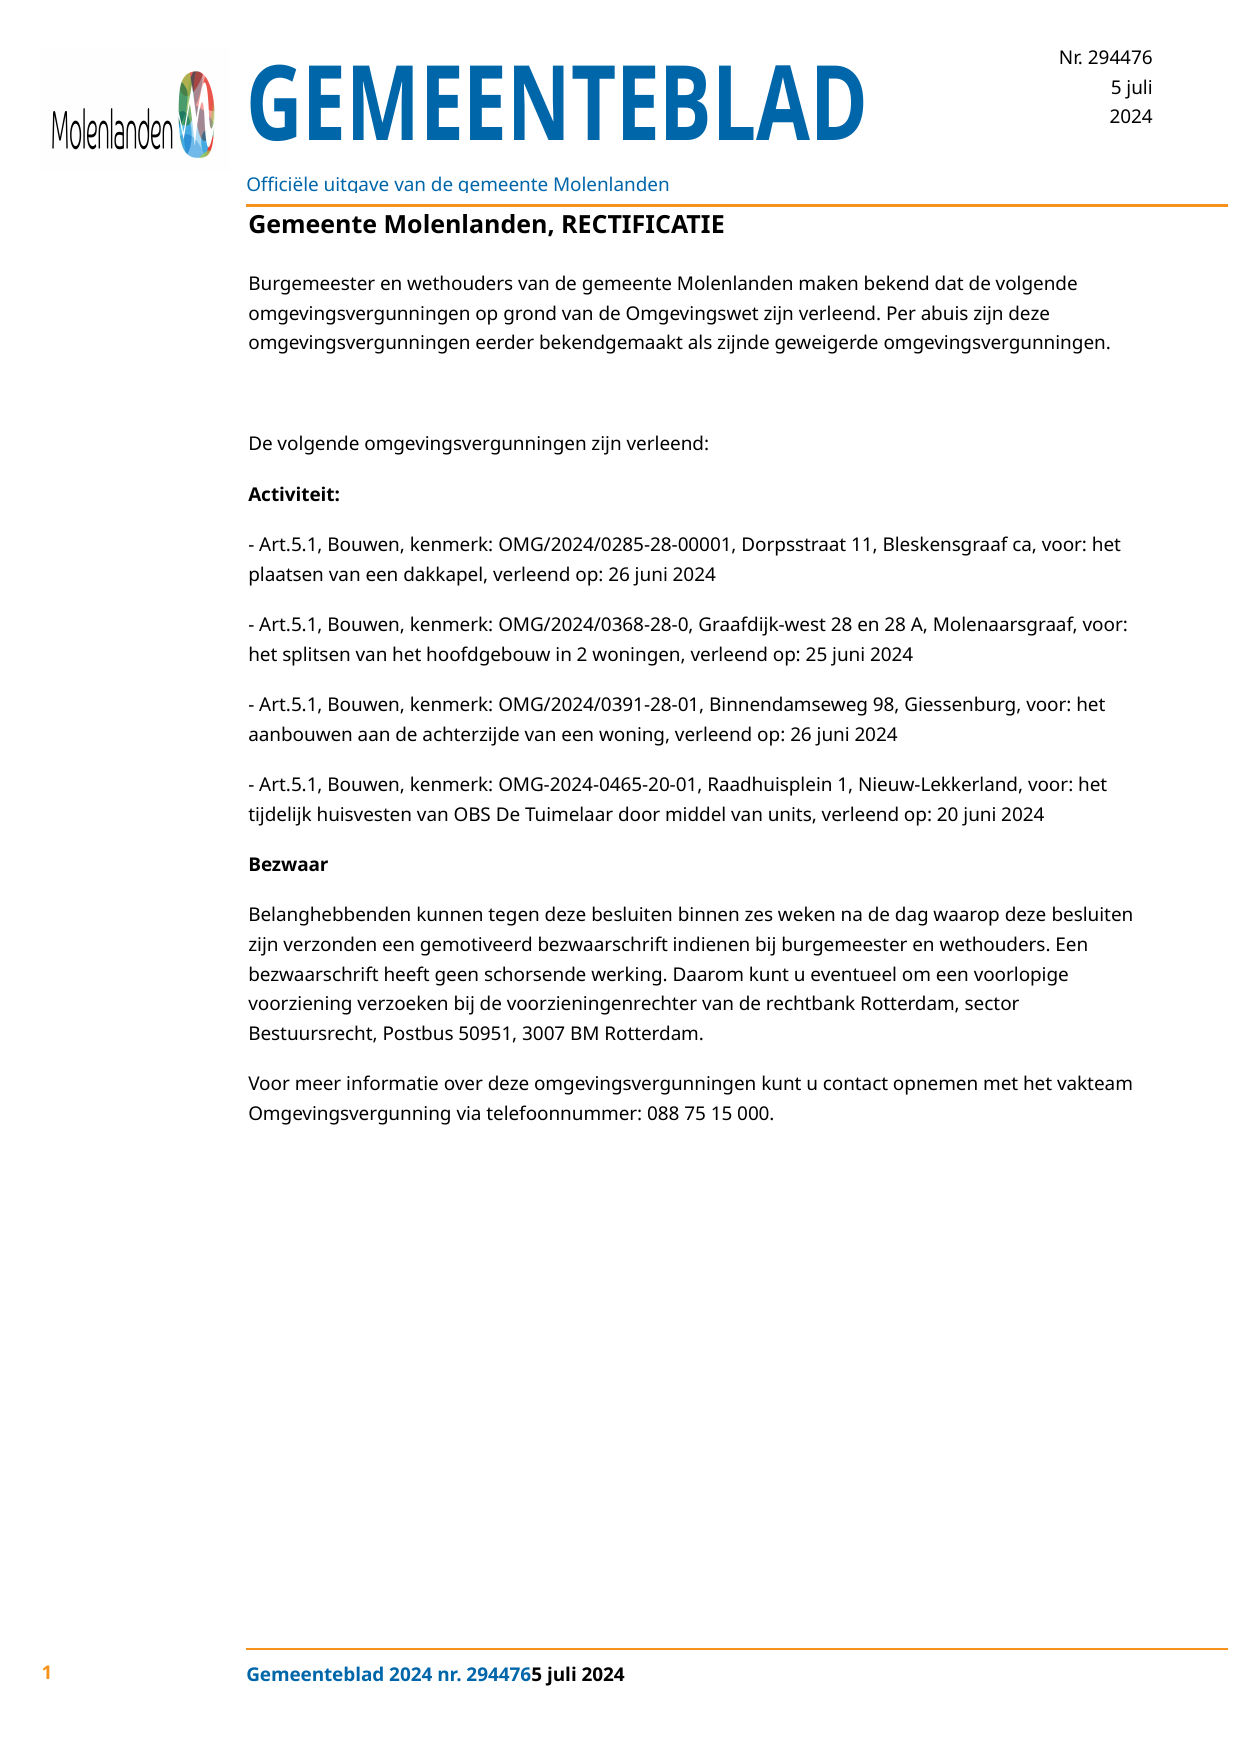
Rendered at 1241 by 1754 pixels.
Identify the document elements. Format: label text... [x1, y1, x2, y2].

text - Art.5.1, Bouwen, kenmerk: OMG-2024-0465-20-01, Raadhuisplein 1, Nieuw-Lekkerland, voor: het tijdelijk huisvesten van OBS De Tuimelaar door middel van units, verleend op: 20 juni 2024 [248, 771, 1152, 826]
text - Art.5.1, Bouwen, kenmerk: OMG/2024/0368-28-0, Graafdijk-west 28 en 28 A, Molenaarsgraaf, voor: het splitsen van het hoofdgebouw in 2 woningen, verleend op: 25 juni 2024 [248, 611, 1152, 666]
text Burgemeester en wethouders van de gemeente Molenlanden maken bekend dat de volgende omgevingsvergunningen op grond van de Omgevingswet zijn verleend. Per abuis zijn deze omgevingsvergunningen eerder bekendgemaakt als zijnde geweigerde omgevingsvergunningen. [248, 270, 1152, 355]
text Bezwaar [248, 851, 1152, 877]
text De volgende omgevingsvergunningen zijn verleend: [248, 430, 1152, 456]
text Gemeente Molenlanden, RECTIFICATIE [248, 207, 1152, 241]
picture [41, 47, 231, 172]
text Voor meer informatie over deze omgevingsvergunningen kunt u contact opnemen met het vakteam Omgevingsvergunning via telefoonnummer: 088 75 15 000. [248, 1070, 1152, 1126]
text Activiteit: [248, 481, 1152, 506]
text Belanghebbenden kunnen tegen deze besluiten binnen zes weken na de dag waarop deze besluiten zijn verzonden een gemotiveerd bezwaarschrift indienen bij burgemeester en wethouders. Een bezwaarschrift heeft geen schorsende werking. Daarom kunt u eventueel om een voorlopige voorziening verzoeken bij de voorzieningenrechter van de rechtbank Rotterdam, sector Bestuursrecht, Postbus 50951, 3007 BM Rotterdam. [248, 902, 1152, 1046]
text - Art.5.1, Bouwen, kenmerk: OMG/2024/0285-28-00001, Dorpsstraat 11, Bleskensgraaf ca, voor: het plaatsen van een dakkapel, verleend op: 26 juni 2024 [248, 531, 1152, 586]
text - Art.5.1, Bouwen, kenmerk: OMG/2024/0391-28-01, Binnendamseweg 98, Giessenburg, voor: het aanbouwen aan de achterzijde van een woning, verleend op: 26 juni 2024 [248, 691, 1152, 746]
